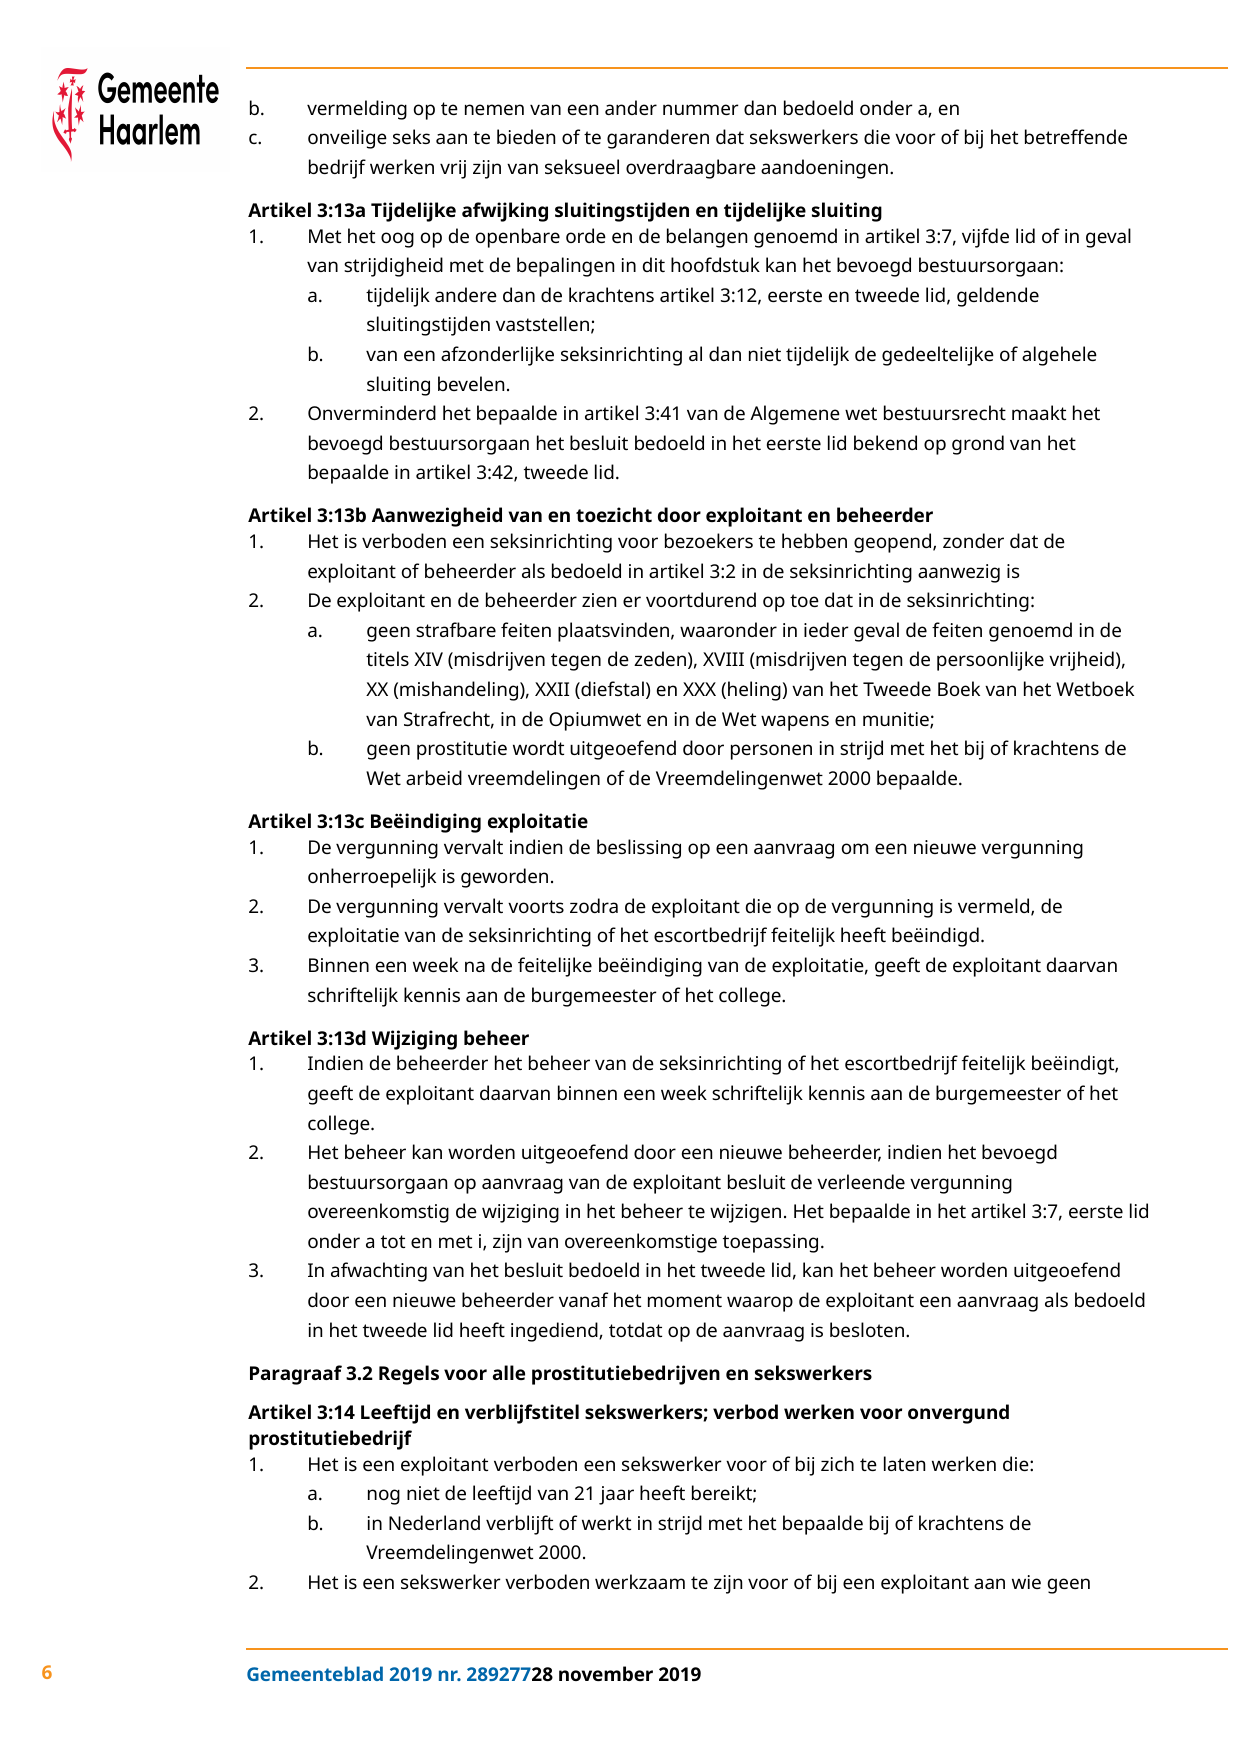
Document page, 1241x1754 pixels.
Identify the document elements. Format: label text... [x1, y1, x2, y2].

list Het is een exploitant verboden een sekswerker voor of bij zich te laten werken die: [248, 1451, 1152, 1476]
text Artikel 3:13c Beëindiging exploitatie [248, 808, 1152, 834]
list van een afzonderlijke seksinrichting al dan niet tijdelijk de gedeeltelijke of algehele sluiting bevelen. [307, 341, 1152, 396]
list Onverminderd het bepaalde in artikel 3:41 van de Algemene wet bestuursrecht maakt het bevoegd bestuursorgaan het besluit bedoeld in het eerste lid bekend op grond van het bepaalde in artikel 3:42, tweede lid. [248, 400, 1152, 485]
list Binnen een week na de feitelijke beëindiging van de exploitatie, geeft de exploitant daarvan schriftelijk kennis aan de burgemeester of het college. [248, 952, 1152, 1007]
list Met het oog op de openbare orde en de belangen genoemd in artikel 3:7, vijfde lid of in geval van strijdigheid met de bepalingen in dit hoofdstuk kan het bevoegd bestuursorgaan: [248, 223, 1152, 278]
list Het is verboden een seksinrichting voor bezoekers te hebben geopend, zonder dat de exploitant of beheerder als bedoeld in artikel 3:2 in de seksinrichting aanwezig is [248, 528, 1152, 584]
list De vergunning vervalt indien de beslissing op een aanvraag om een nieuwe vergunning onherroepelijk is geworden. [248, 834, 1152, 889]
list geen prostitutie wordt uitgeoefend door personen in strijd met het bij of krachtens de Wet arbeid vreemdelingen of de Vreemdelingenwet 2000 bepaalde. [307, 735, 1152, 791]
list Het beheer kan worden uitgeoefend door een nieuwe beheerder, indien het bevoegd bestuursorgaan op aanvraag van de exploitant besluit de verleende vergunning overeenkomstig de wijziging in het beheer te wijzigen. Het bepaalde in het artikel 3:7, eerste lid onder a tot en met i, zijn van overeenkomstige toepassing. [248, 1139, 1152, 1254]
list vermelding op te nemen van een ander nummer dan bedoeld onder a, en [248, 95, 1152, 121]
text Paragraaf 3.2 Regels voor alle prostitutiebedrijven en sekswerkers [248, 1360, 1152, 1386]
list Indien de beheerder het beheer van de seksinrichting of het escortbedrijf feitelijk beëindigt, geeft de exploitant daarvan binnen een week schriftelijk kennis aan de burgemeester of het college. [248, 1051, 1152, 1136]
list in Nederland verblijft of werkt in strijd met het bepaalde bij of krachtens de Vreemdelingenwet 2000. [307, 1510, 1152, 1565]
list Het is een sekswerker verboden werkzaam te zijn voor of bij een exploitant aan wie geen [248, 1569, 1152, 1595]
list In afwachting van het besluit bedoeld in het tweede lid, kan het beheer worden uitgeoefend door een nieuwe beheerder vanaf het moment waarop de exploitant een aanvraag als bedoeld in het tweede lid heeft ingediend, totdat op de aanvraag is besloten. [248, 1258, 1152, 1343]
text Artikel 3:13b Aanwezigheid van en toezicht door exploitant en beheerder [248, 503, 1152, 528]
text Artikel 3:13d Wijziging beheer [248, 1025, 1152, 1051]
list nog niet de leeftijd van 21 jaar heeft bereikt; [307, 1480, 1152, 1506]
list tijdelijk andere dan de krachtens artikel 3:12, eerste en tweede lid, geldende sluitingstijden vaststellen; [307, 282, 1152, 337]
list onveilige seks aan te bieden of te garanderen dat sekswerkers die voor of bij het betreffende bedrijf werken vrij zijn van seksueel overdraagbare aandoeningen. [248, 124, 1152, 180]
list geen strafbare feiten plaatsvinden, waaronder in ieder geval de feiten genoemd in de titels XIV (misdrijven tegen de zeden), XVIII (misdrijven tegen de persoonlijke vrijheid), XX (mishandeling), XXII (diefstal) en XXX (heling) van het Tweede Boek van het Wetboek van Strafrecht, in de Opiumwet en in de Wet wapens en munitie; [307, 617, 1152, 732]
list De vergunning vervalt voorts zodra de exploitant die op de vergunning is vermeld, de exploitatie van de seksinrichting of het escortbedrijf feitelijk heeft beëindigd. [248, 893, 1152, 948]
text Artikel 3:14 Leeftijd en verblijfstitel sekswerkers; verbod werken voor onvergund prostitutiebedrijf [248, 1399, 1152, 1451]
list De exploitant en de beheerder zien er voortdurend op toe dat in de seksinrichting: [248, 587, 1152, 613]
picture [41, 47, 231, 172]
text Artikel 3:13a Tijdelijke afwijking sluitingstijden en tijdelijke sluiting [248, 197, 1152, 223]
